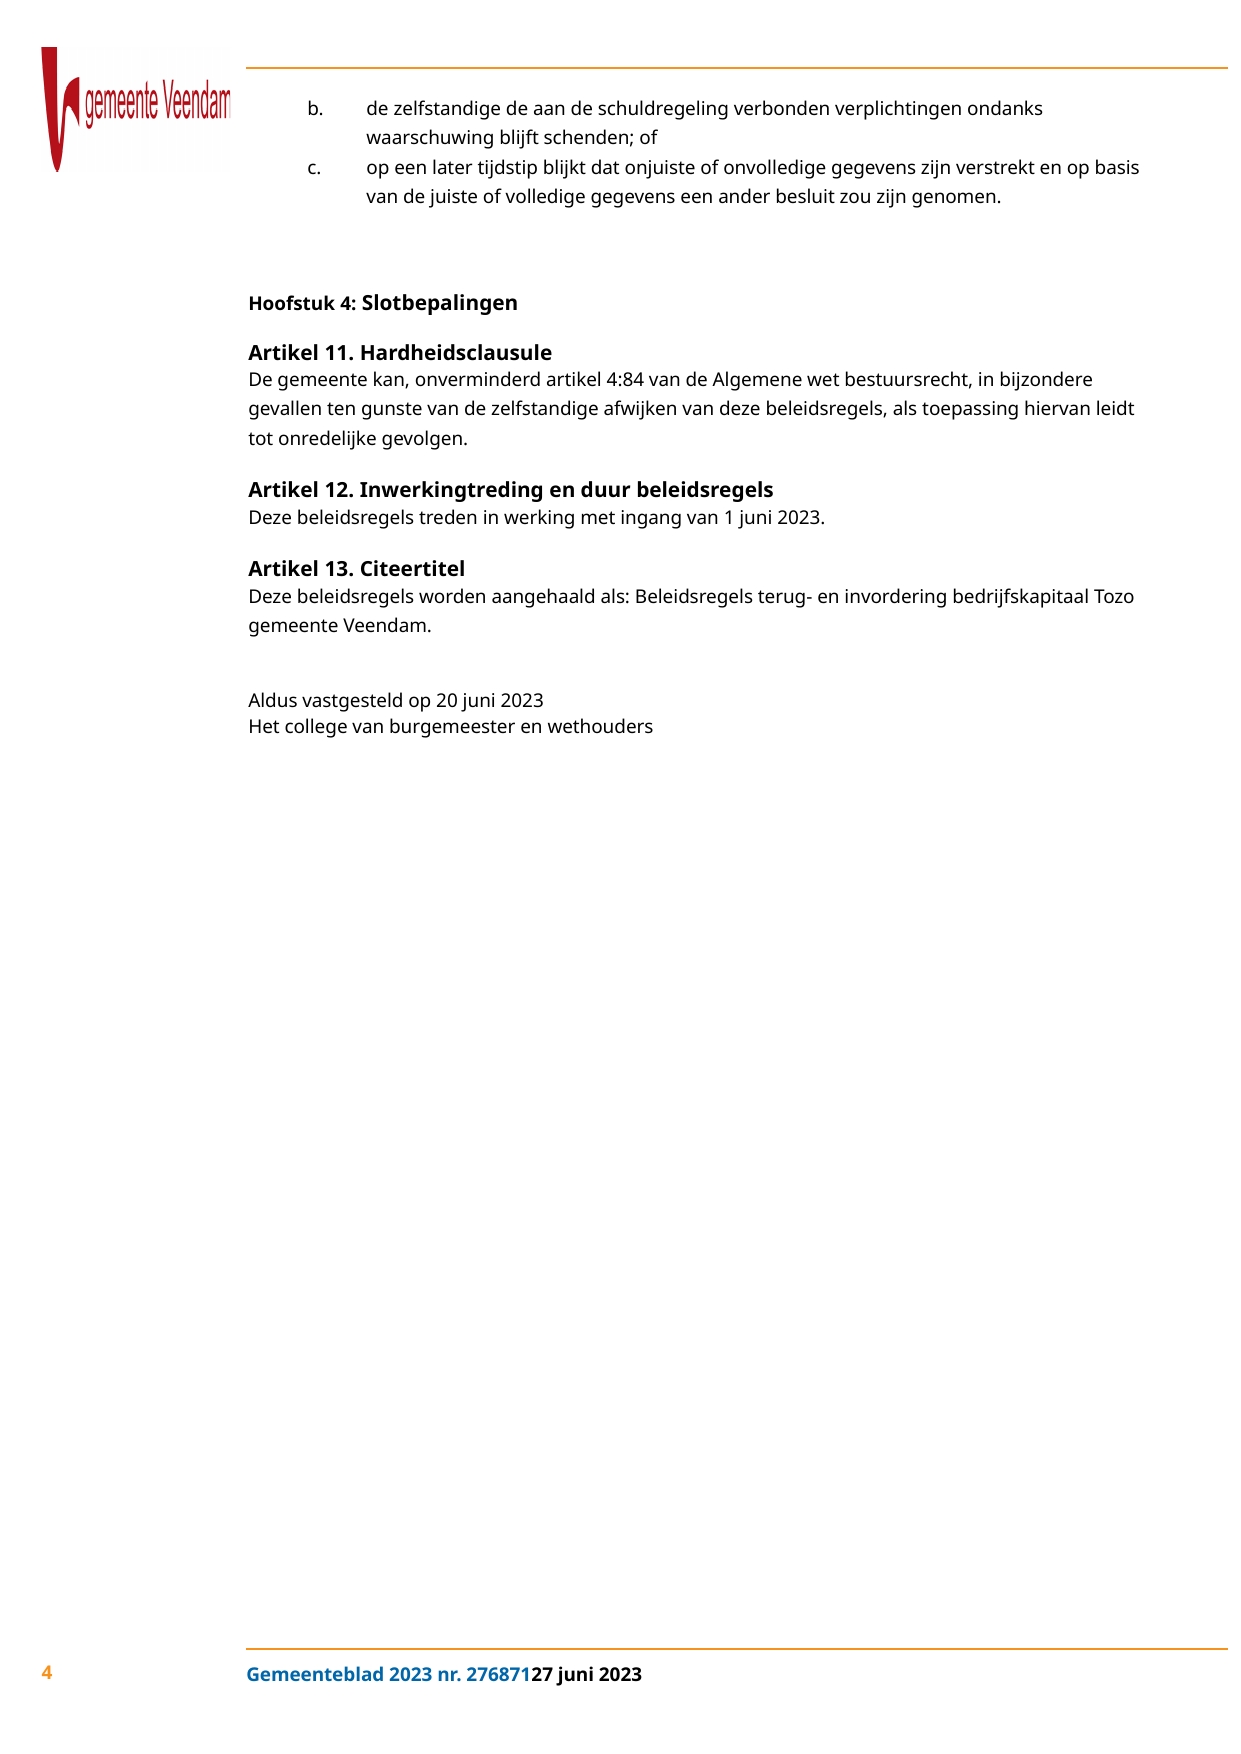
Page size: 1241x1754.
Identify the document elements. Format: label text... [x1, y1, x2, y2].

text Het college van burgemeester en wethouders [248, 713, 1152, 739]
text Deze beleidsregels worden aangehaald als: Beleidsregels terug- en invordering bedrijfskapitaal Tozo gemeente Veendam. [248, 583, 1152, 638]
text Artikel 12. Inwerkingtreding en duur beleidsregels [248, 476, 1152, 504]
picture [41, 47, 231, 172]
text Artikel 11. Hardheidsclausule [248, 338, 1152, 366]
list op een later tijdstip blijkt dat onjuiste of onvolledige gegevens zijn verstrekt en op basis van de juiste of volledige gegevens een ander besluit zou zijn genomen. [307, 154, 1152, 209]
text Aldus vastgesteld op 20 juni 2023 [248, 688, 1152, 713]
text Hoofstuk 4: Slotbepalingen [248, 288, 1152, 317]
list de zelfstandige de aan de schuldregeling verbonden verplichtingen ondanks waarschuwing blijft schenden; of [307, 95, 1152, 150]
text Artikel 13. Citeertitel [248, 554, 1152, 583]
text De gemeente kan, onverminderd artikel 4:84 van de Algemene wet bestuursrecht, in bijzondere gevallen ten gunste van de zelfstandige afwijken van deze beleidsregels, als toepassing hiervan leidt tot onredelijke gevolgen. [248, 366, 1152, 451]
text Deze beleidsregels treden in werking met ingang van 1 juni 2023. [248, 504, 1152, 530]
